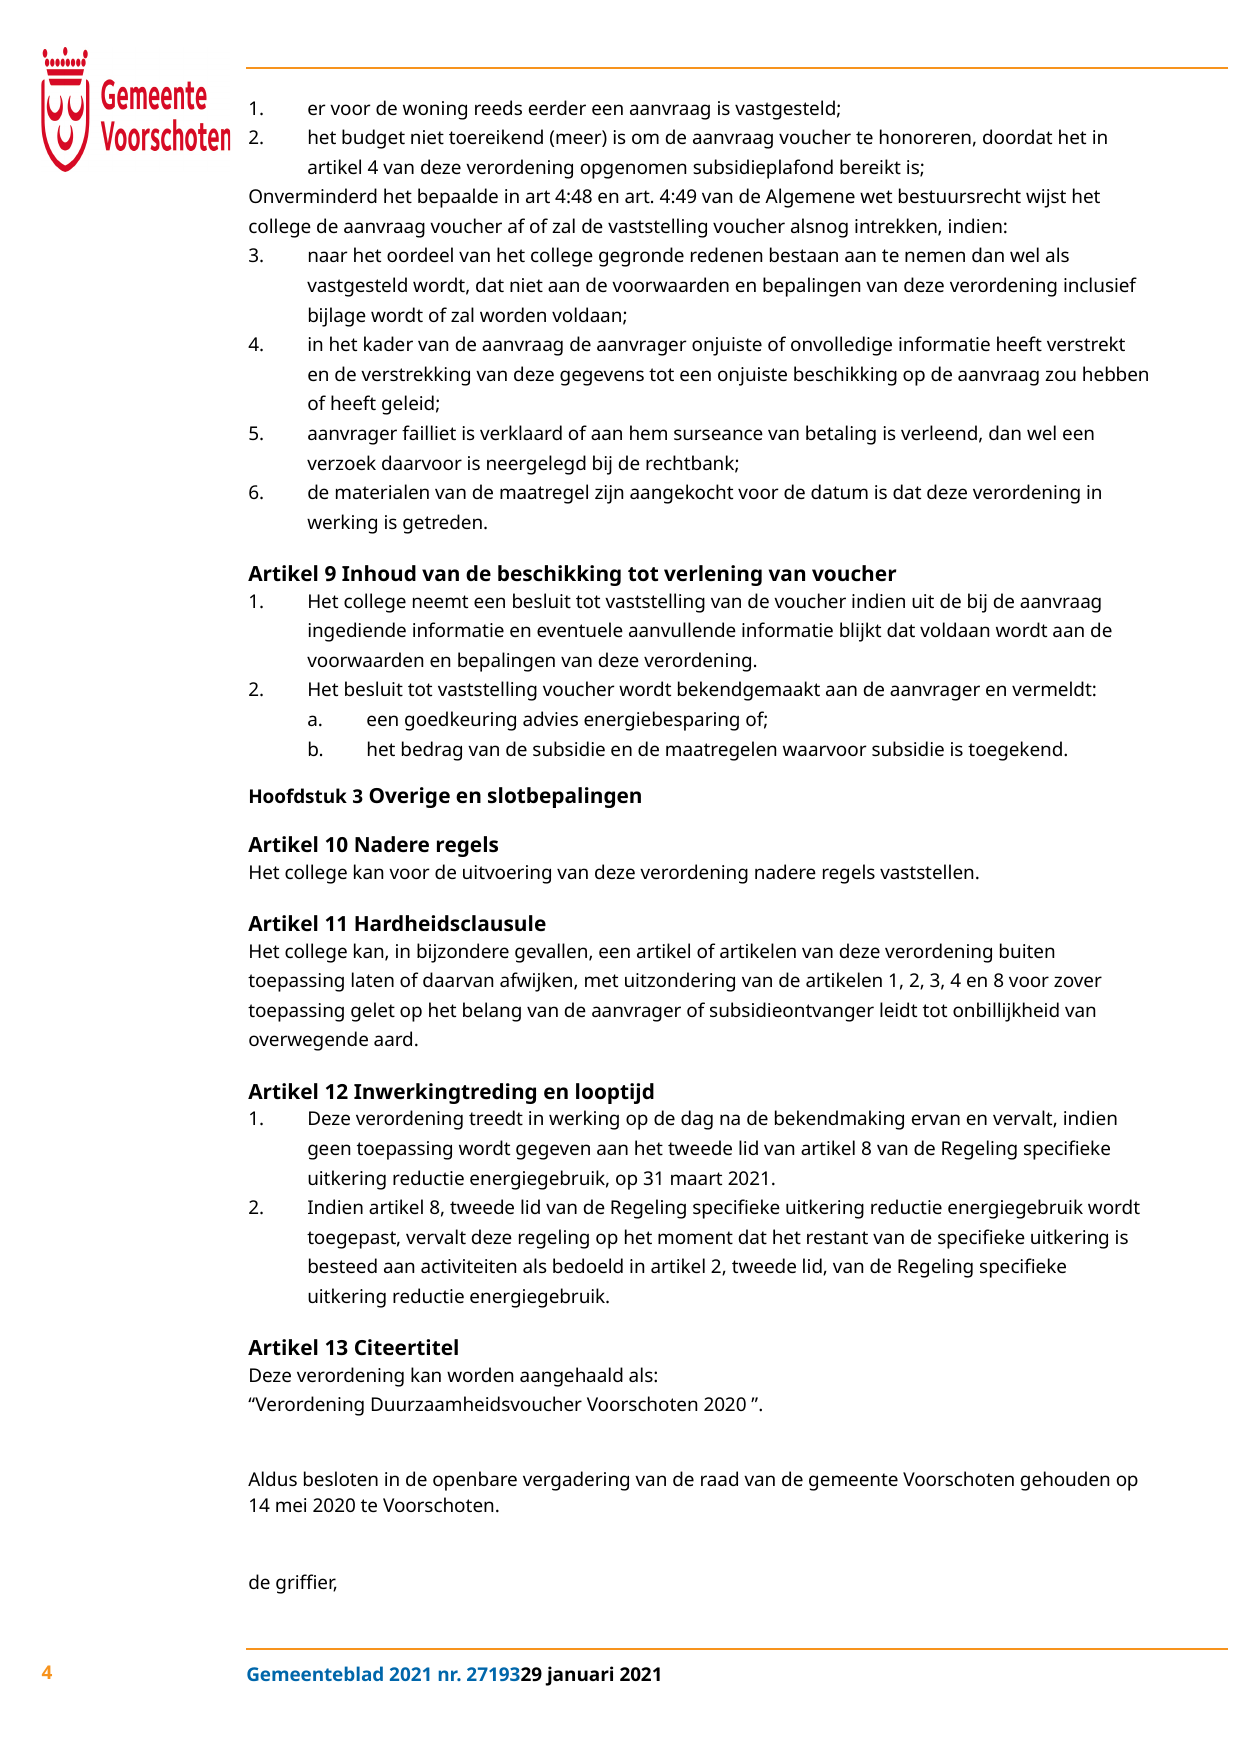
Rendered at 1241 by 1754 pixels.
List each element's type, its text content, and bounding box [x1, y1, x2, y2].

list aanvrager failliet is verklaard of aan hem surseance van betaling is verleend, dan wel een verzoek daarvoor is neergelegd bij de rechtbank; [248, 420, 1152, 476]
list Indien artikel 8, tweede lid van de Regeling specifieke uitkering reductie energiegebruik wordt toegepast, vervalt deze regeling op het moment dat het restant van de specifieke uitkering is besteed aan activiteiten als bedoeld in artikel 2, tweede lid, van de Regeling specifieke uitkering reductie energiegebruik. [248, 1194, 1152, 1309]
list het budget niet toereikend (meer) is om de aanvraag voucher te honoreren, doordat het in artikel 4 van deze verordening opgenomen subsidieplafond bereikt is; [248, 124, 1152, 180]
list er voor de woning reeds eerder een aanvraag is vastgesteld; [248, 95, 1152, 121]
list Het college neemt een besluit tot vaststelling van de voucher indien uit de bij de aanvraag ingediende informatie en eventuele aanvullende informatie blijkt dat voldaan wordt aan de voorwaarden en bepalingen van deze verordening. [248, 588, 1152, 673]
picture [41, 47, 231, 172]
text Artikel 12 Inwerkingtreding en looptijd [248, 1077, 1152, 1106]
text Artikel 10 Nadere regels [248, 831, 1152, 859]
list de materialen van de maatregel zijn aangekocht voor de datum is dat deze verordening in werking is getreden. [248, 479, 1152, 535]
list naar het oordeel van het college gegronde redenen bestaan aan te nemen dan wel als vastgesteld wordt, dat niet aan de voorwaarden en bepalingen van deze verordening inclusief bijlage wordt of zal worden voldaan; [248, 243, 1152, 328]
text Artikel 11 Hardheidsclausule [248, 909, 1152, 938]
list Het besluit tot vaststelling voucher wordt bekendgemaakt aan de aanvrager en vermeldt: [248, 677, 1152, 702]
text “Verordening Duurzaamheidsvoucher Voorschoten 2020 ”. [248, 1391, 1152, 1417]
text Artikel 9 Inhoud van de beschikking tot verlening van voucher [248, 559, 1152, 588]
text Hoofdstuk 3 Overige en slotbepalingen [248, 781, 1152, 810]
text de griffier, [248, 1569, 1152, 1595]
list een goedkeuring advies energiebesparing of; [307, 706, 1152, 732]
text Het college kan voor de uitvoering van deze verordening nadere regels vaststellen. [248, 859, 1152, 885]
list in het kader van de aanvraag de aanvrager onjuiste of onvolledige informatie heeft verstrekt en de verstrekking van deze gegevens tot een onjuiste beschikking op de aanvraag zou hebben of heeft geleid; [248, 331, 1152, 416]
text Aldus besloten in de openbare vergadering van de raad van de gemeente Voorschoten gehouden op 14 mei 2020 te Voorschoten. [248, 1467, 1152, 1518]
text Artikel 13 Citeertitel [248, 1333, 1152, 1362]
text Deze verordening kan worden aangehaald als: [248, 1362, 1152, 1388]
text Onverminderd het bepaalde in art 4:48 en art. 4:49 van de Algemene wet bestuursrecht wijst het college de aanvraag voucher af of zal de vaststelling voucher alsnog intrekken, indien: [248, 183, 1152, 239]
list het bedrag van de subsidie en de maatregelen waarvoor subsidie is toegekend. [307, 736, 1152, 761]
text Het college kan, in bijzondere gevallen, een artikel of artikelen van deze verordening buiten toepassing laten of daarvan afwijken, met uitzondering van de artikelen 1, 2, 3, 4 en 8 voor zover toepassing gelet op het belang van de aanvrager of subsidieontvanger leidt tot onbillijkheid van overwegende aard. [248, 938, 1152, 1052]
list Deze verordening treedt in werking op de dag na de bekendmaking ervan en vervalt, indien geen toepassing wordt gegeven aan het tweede lid van artikel 8 van de Regeling specifieke uitkering reductie energiegebruik, op 31 maart 2021. [248, 1106, 1152, 1190]
